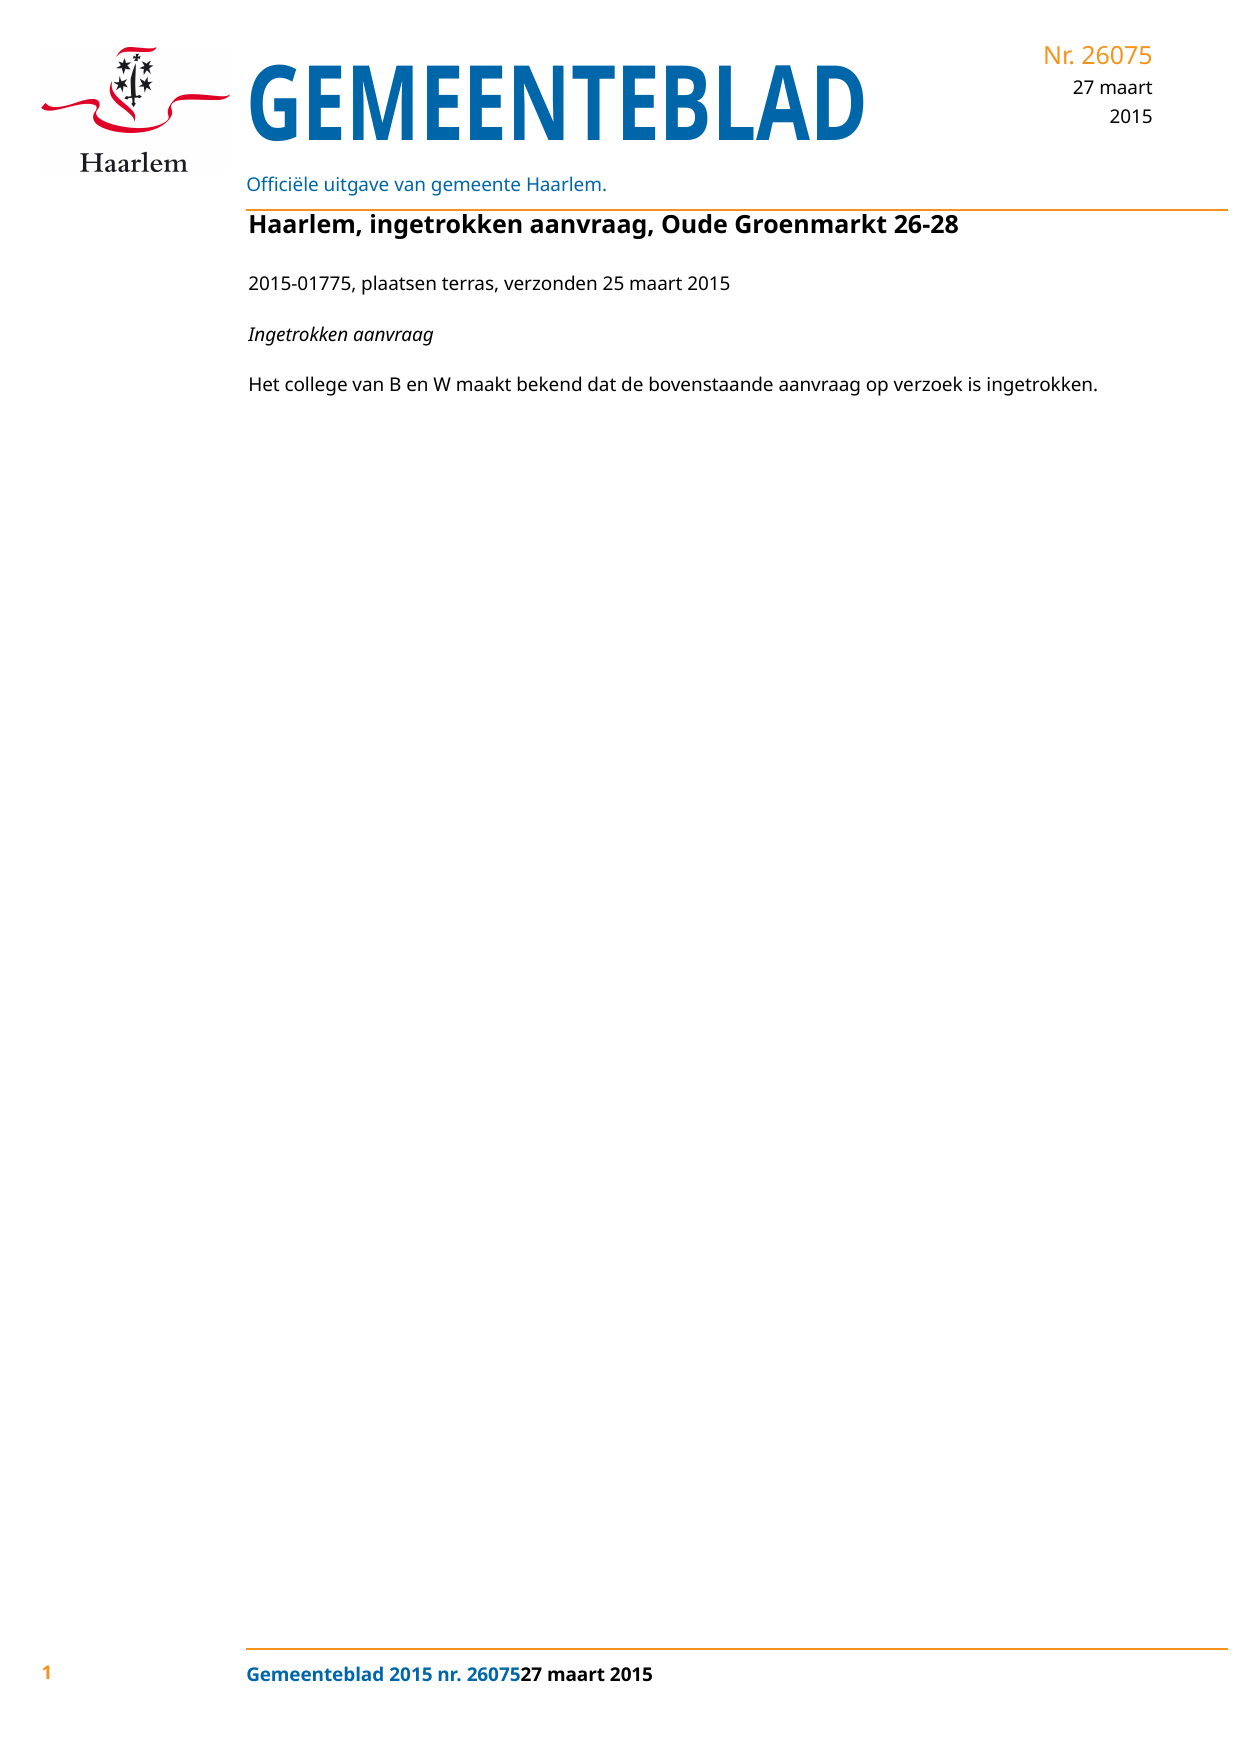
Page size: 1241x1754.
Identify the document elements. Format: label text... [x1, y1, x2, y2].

text Ingetrokken aanvraag [248, 321, 1152, 346]
text Het college van B en W maakt bekend dat de bovenstaande aanvraag op verzoek is ingetrokken. [248, 371, 1152, 397]
picture [41, 47, 231, 172]
text 2015-01775, plaatsen terras, verzonden 25 maart 2015 [248, 270, 1152, 296]
text Haarlem, ingetrokken aanvraag, Oude Groenmarkt 26-28 [248, 211, 1152, 241]
